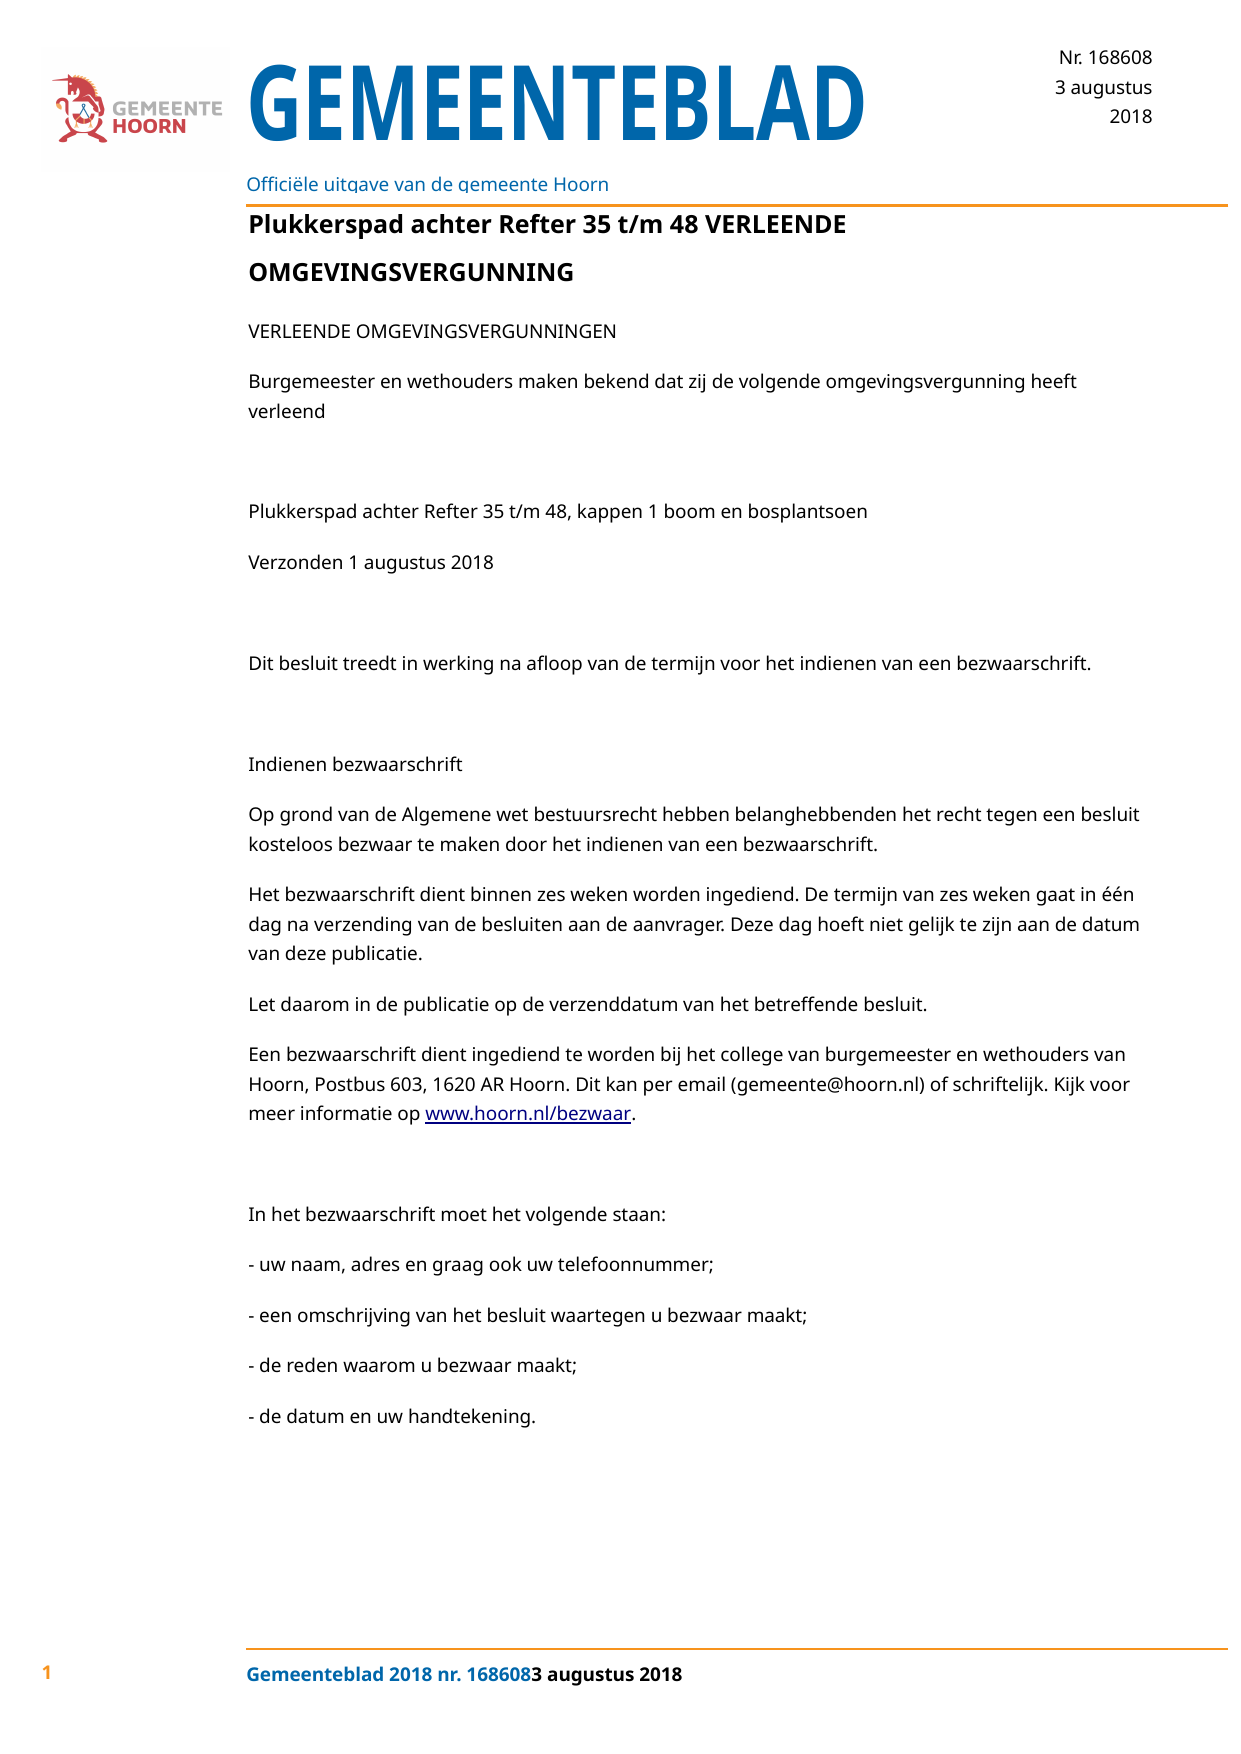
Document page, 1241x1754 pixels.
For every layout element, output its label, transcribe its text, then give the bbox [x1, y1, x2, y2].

text - uw naam, adres en graag ook uw telefoonnummer; [248, 1252, 1152, 1277]
text In het bezwaarschrift moet het volgende staan: [248, 1201, 1152, 1227]
text VERLEENDE OMGEVINGSVERGUNNINGEN [248, 318, 1152, 344]
text Dit besluit treedt in werking na afloop van de termijn voor het indienen van een bezwaarschrift. [248, 650, 1152, 676]
text Indienen bezwaarschrift [248, 751, 1152, 777]
text Op grond van de Algemene wet bestuursrecht hebben belanghebbenden het recht tegen een besluit kosteloos bezwaar te maken door het indienen van een bezwaarschrift. [248, 801, 1152, 857]
text Let daarom in de publicatie op de verzenddatum van het betreffende besluit. [248, 991, 1152, 1017]
text Plukkerspad achter Refter 35 t/m 48, kappen 1 boom en bosplantsoen [248, 499, 1152, 524]
text Verzonden 1 augustus 2018 [248, 549, 1152, 575]
text Een bezwaarschrift dient ingediend te worden bij het college van burgemeester en wethouders van Hoorn, Postbus 603, 1620 AR Hoorn. Dit kan per email (gemeente@hoorn.nl) of schriftelijk. Kijk voor meer informatie op www.hoorn.nl/bezwaar. [248, 1041, 1152, 1126]
text Het bezwaarschrift dient binnen zes weken worden ingediend. De termijn van zes weken gaat in één dag na verzending van de besluiten aan de aanvrager. Deze dag hoeft niet gelijk te zijn aan de datum van deze publicatie. [248, 881, 1152, 966]
text Burgemeester en wethouders maken bekend dat zij de volgende omgevingsvergunning heeft verleend [248, 368, 1152, 424]
text - de datum en uw handtekening. [248, 1403, 1152, 1429]
text - de reden waarom u bezwaar maakt; [248, 1352, 1152, 1378]
text - een omschrijving van het besluit waartegen u bezwaar maakt; [248, 1302, 1152, 1328]
picture [41, 47, 231, 172]
text Plukkerspad achter Refter 35 t/m 48 VERLEENDE OMGEVINGSVERGUNNING [248, 207, 1152, 288]
